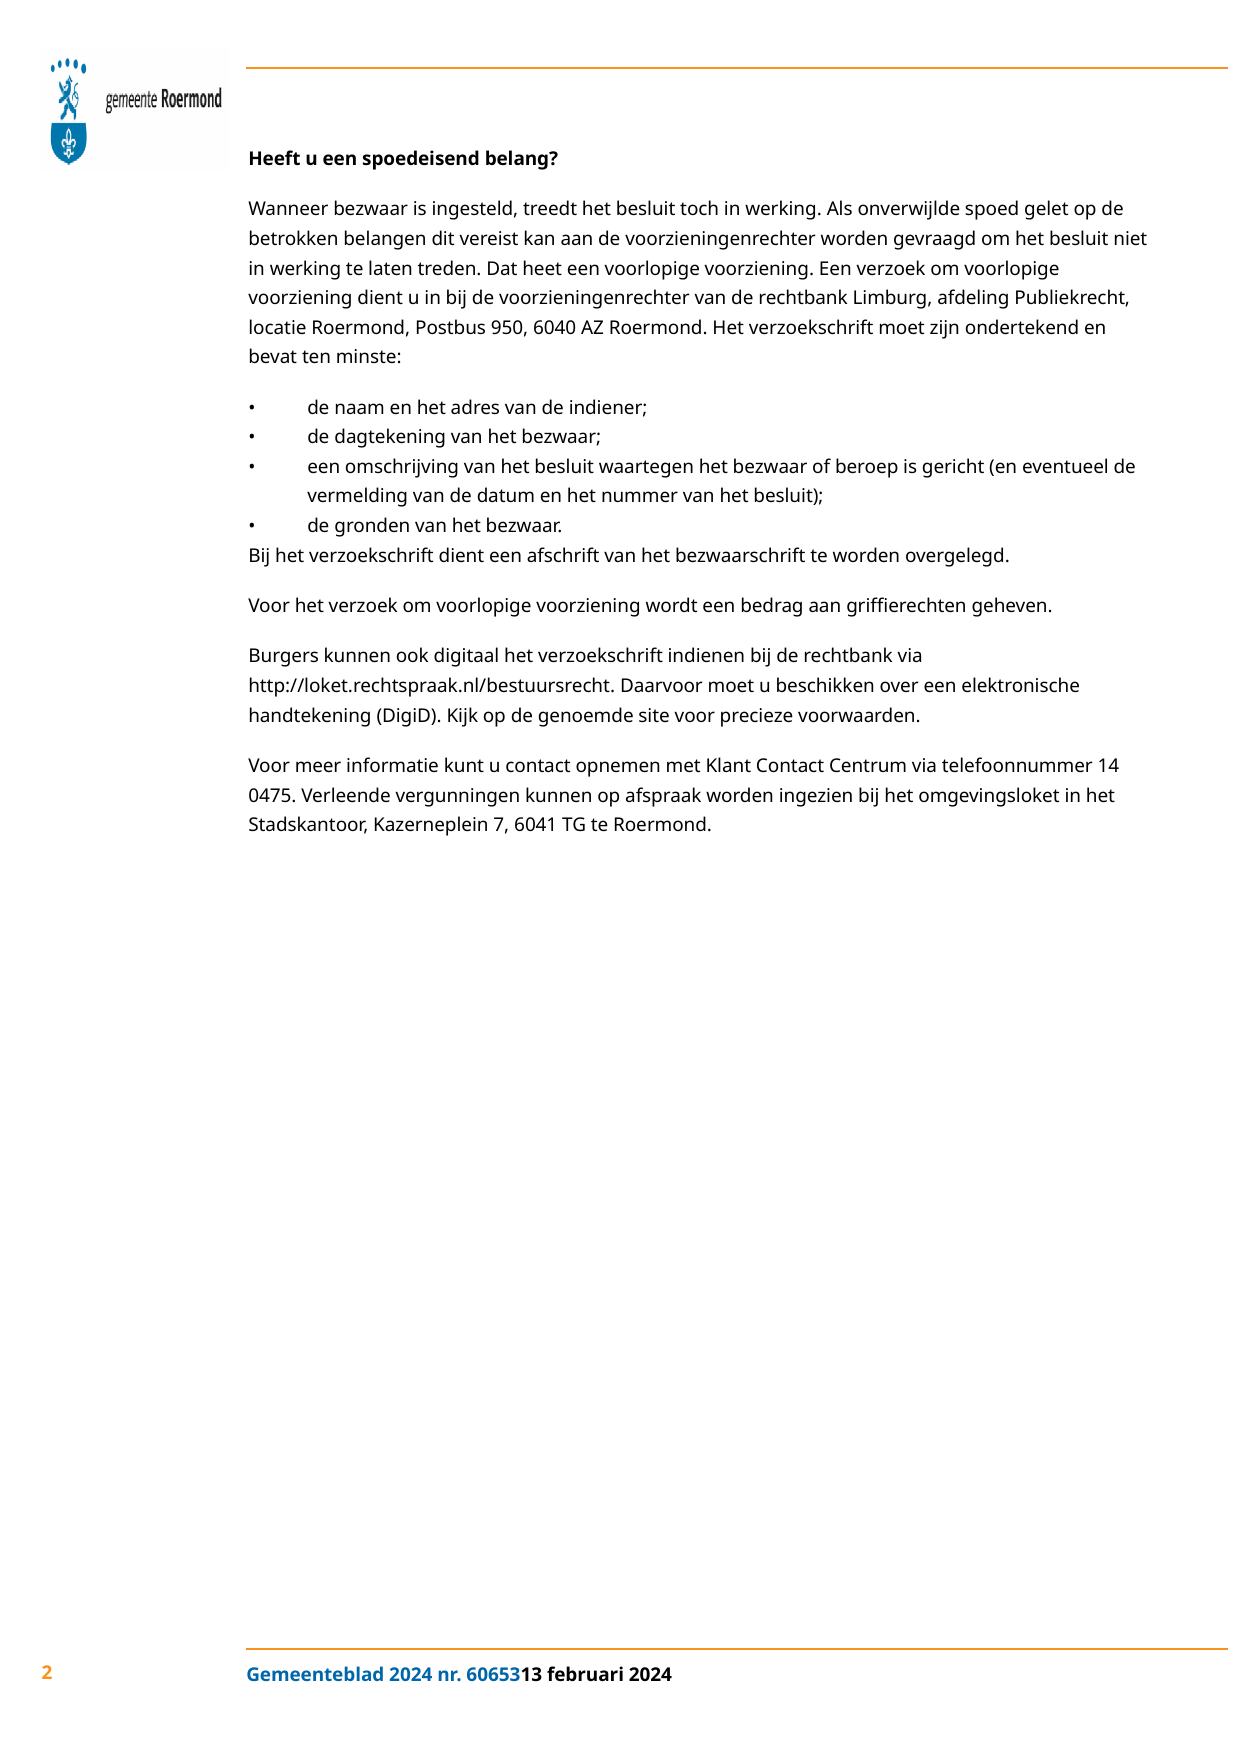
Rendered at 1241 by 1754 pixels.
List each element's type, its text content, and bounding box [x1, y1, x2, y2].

text Bij het verzoekschrift dient een afschrift van het bezwaarschrift te worden overgelegd. [248, 542, 1152, 568]
list de gronden van het bezwaar. [248, 512, 1152, 538]
text Voor het verzoek om voorlopige voorziening wordt een bedrag aan griffierechten geheven. [248, 592, 1152, 618]
text Voor meer informatie kunt u contact opnemen met Klant Contact Centrum via telefoonnummer 14 0475. Verleende vergunningen kunnen op afspraak worden ingezien bij het omgevingsloket in het Stadskantoor, Kazerneplein 7, 6041 TG te Roermond. [248, 752, 1152, 837]
picture [41, 47, 231, 172]
list de dagtekening van het bezwaar; [248, 423, 1152, 449]
list een omschrijving van het besluit waartegen het bezwaar of beroep is gericht (en eventueel de vermelding van de datum en het nummer van het besluit); [248, 453, 1152, 508]
text Burgers kunnen ook digitaal het verzoekschrift indienen bij de rechtbank via http://loket.rechtspraak.nl/bestuursrecht. Daarvoor moet u beschikken over een elektronische handtekening (DigiD). Kijk op de genoemde site voor precieze voorwaarden. [248, 643, 1152, 728]
list de naam en het adres van de indiener; [248, 394, 1152, 420]
text Wanneer bezwaar is ingesteld, treedt het besluit toch in werking. Als onverwijlde spoed gelet op de betrokken belangen dit vereist kan aan de voorzieningenrechter worden gevraagd om het besluit niet in werking te laten treden. Dat heet een voorlopige voorziening. Een verzoek om voorlopige voorziening dient u in bij de voorzieningenrechter van de rechtbank Limburg, afdeling Publiekrecht, locatie Roermond, Postbus 950, 6040 AZ Roermond. Het verzoekschrift moet zijn ondertekend en bevat ten minste: [248, 196, 1152, 369]
text Heeft u een spoedeisend belang? [248, 145, 1152, 171]
